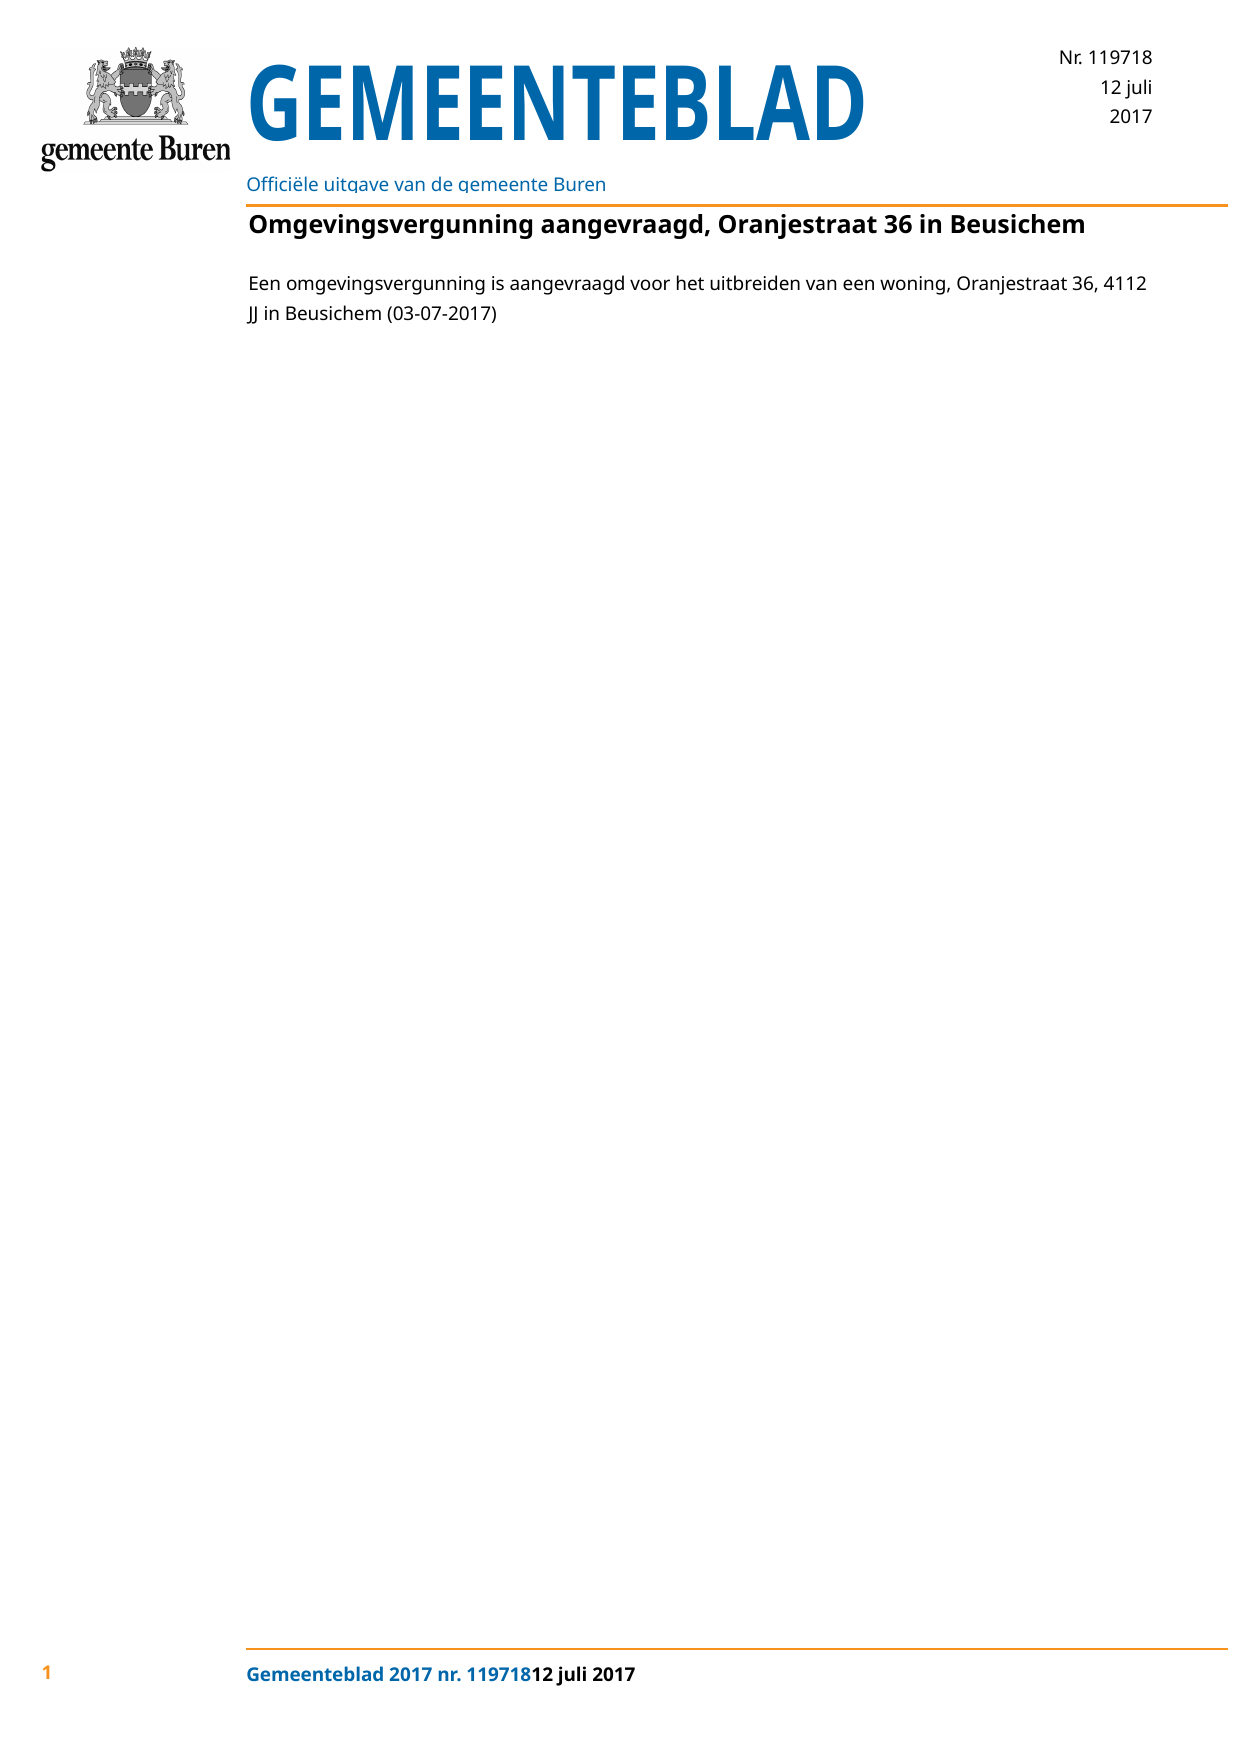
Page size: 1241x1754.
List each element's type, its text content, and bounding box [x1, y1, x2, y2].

text Een omgevingsvergunning is aangevraagd voor het uitbreiden van een woning, Oranjestraat 36, 4112 JJ in Beusichem (03-07-2017) [248, 270, 1152, 326]
picture [41, 47, 231, 172]
text Omgevingsvergunning aangevraagd, Oranjestraat 36 in Beusichem [248, 207, 1152, 241]
